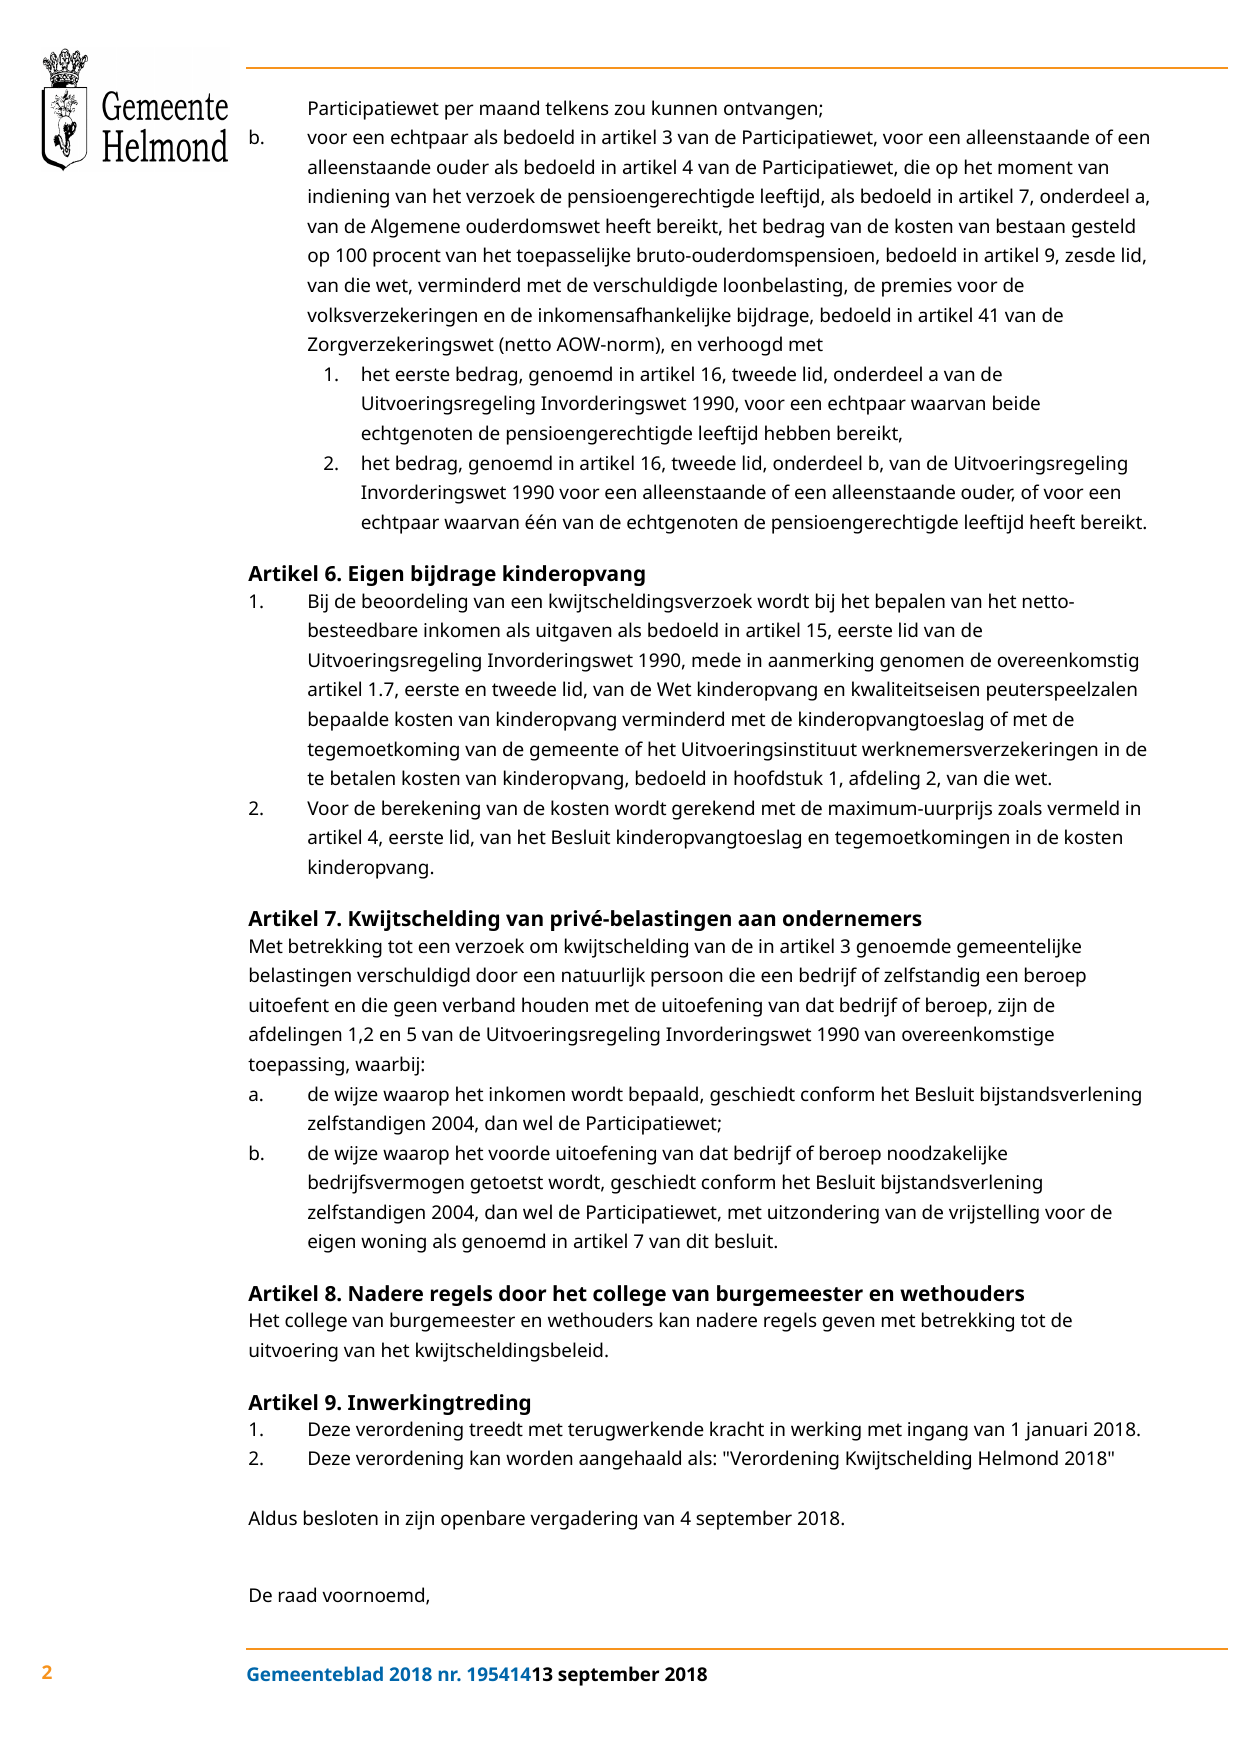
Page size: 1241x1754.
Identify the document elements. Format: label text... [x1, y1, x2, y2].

list de wijze waarop het inkomen wordt bepaald, geschiedt conform het Besluit bijstandsverlening zelfstandigen 2004, dan wel de Participatiewet; [248, 1081, 1152, 1136]
list het bedrag, genoemd in artikel 16, tweede lid, onderdeel b, van de Uitvoeringsregeling Invorderingswet 1990 voor een alleenstaande of een alleenstaande ouder, of voor een echtpaar waarvan één van de echtgenoten de pensioengerechtigde leeftijd heeft bereikt. [323, 450, 1152, 535]
picture [41, 47, 231, 172]
text Aldus besloten in zijn openbare vergadering van 4 september 2018. [248, 1505, 1152, 1531]
text Artikel 8. Nadere regels door het college van burgemeester en wethouders [248, 1279, 1152, 1308]
text De raad voornoemd, [248, 1582, 1152, 1608]
list Voor de berekening van de kosten wordt gerekend met de maximum-uurprijs zoals vermeld in artikel 4, eerste lid, van het Besluit kinderopvangtoeslag en tegemoetkomingen in de kosten kinderopvang. [248, 795, 1152, 880]
list voor een echtpaar als bedoeld in artikel 3 van de Participatiewet, voor een alleenstaande of een alleenstaande ouder als bedoeld in artikel 4 van de Participatiewet, die op het moment van indiening van het verzoek de pensioengerechtigde leeftijd, als bedoeld in artikel 7, onderdeel a, van de Algemene ouderdomswet heeft bereikt, het bedrag van de kosten van bestaan gesteld op 100 procent van het toepasselijke bruto-ouderdomspensioen, bedoeld in artikel 9, zesde lid, van die wet, verminderd met de verschuldigde loonbelasting, de premies voor de volksverzekeringen en de inkomensafhankelijke bijdrage, bedoeld in artikel 41 van de Zorgverzekeringswet (netto AOW-norm), en verhoogd met [248, 124, 1152, 357]
text Het college van burgemeester en wethouders kan nadere regels geven met betrekking tot de uitvoering van het kwijtscheldingsbeleid. [248, 1308, 1152, 1363]
text Met betrekking tot een verzoek om kwijtschelding van de in artikel 3 genoemde gemeentelijke belastingen verschuldigd door een natuurlijk persoon die een bedrijf of zelfstandig een beroep uitoefent en die geen verband houden met de uitoefening van dat bedrijf of beroep, zijn de afdelingen 1,2 en 5 van de Uitvoeringsregeling Invorderingswet 1990 van overeenkomstige toepassing, waarbij: [248, 933, 1152, 1077]
list Deze verordening kan worden aangehaald als: "Verordening Kwijtschelding Helmond 2018" [248, 1446, 1152, 1471]
list de wijze waarop het voorde uitoefening van dat bedrijf of beroep noodzakelijke bedrijfsvermogen getoetst wordt, geschiedt conform het Besluit bijstandsverlening zelfstandigen 2004, dan wel de Participatiewet, met uitzondering van de vrijstelling voor de eigen woning als genoemd in artikel 7 van dit besluit. [248, 1140, 1152, 1254]
list Participatiewet per maand telkens zou kunnen ontvangen; [248, 95, 1152, 121]
text Artikel 7. Kwijtschelding van privé-belastingen aan ondernemers [248, 904, 1152, 933]
list Bij de beoordeling van een kwijtscheldingsverzoek wordt bij het bepalen van het netto-besteedbare inkomen als uitgaven als bedoeld in artikel 15, eerste lid van de Uitvoeringsregeling Invorderingswet 1990, mede in aanmerking genomen de overeenkomstig artikel 1.7, eerste en tweede lid, van de Wet kinderopvang en kwaliteitseisen peuterspeelzalen bepaalde kosten van kinderopvang verminderd met de kinderopvangtoeslag of met de tegemoetkoming van de gemeente of het Uitvoeringsinstituut werknemersverzekeringen in de te betalen kosten van kinderopvang, bedoeld in hoofdstuk 1, afdeling 2, van die wet. [248, 588, 1152, 791]
text Artikel 6. Eigen bijdrage kinderopvang [248, 559, 1152, 588]
text Artikel 9. Inwerkingtreding [248, 1388, 1152, 1416]
list Deze verordening treedt met terugwerkende kracht in werking met ingang van 1 januari 2018. [248, 1416, 1152, 1442]
list het eerste bedrag, genoemd in artikel 16, tweede lid, onderdeel a van de Uitvoeringsregeling Invorderingswet 1990, voor een echtpaar waarvan beide echtgenoten de pensioengerechtigde leeftijd hebben bereikt, [323, 361, 1152, 446]
